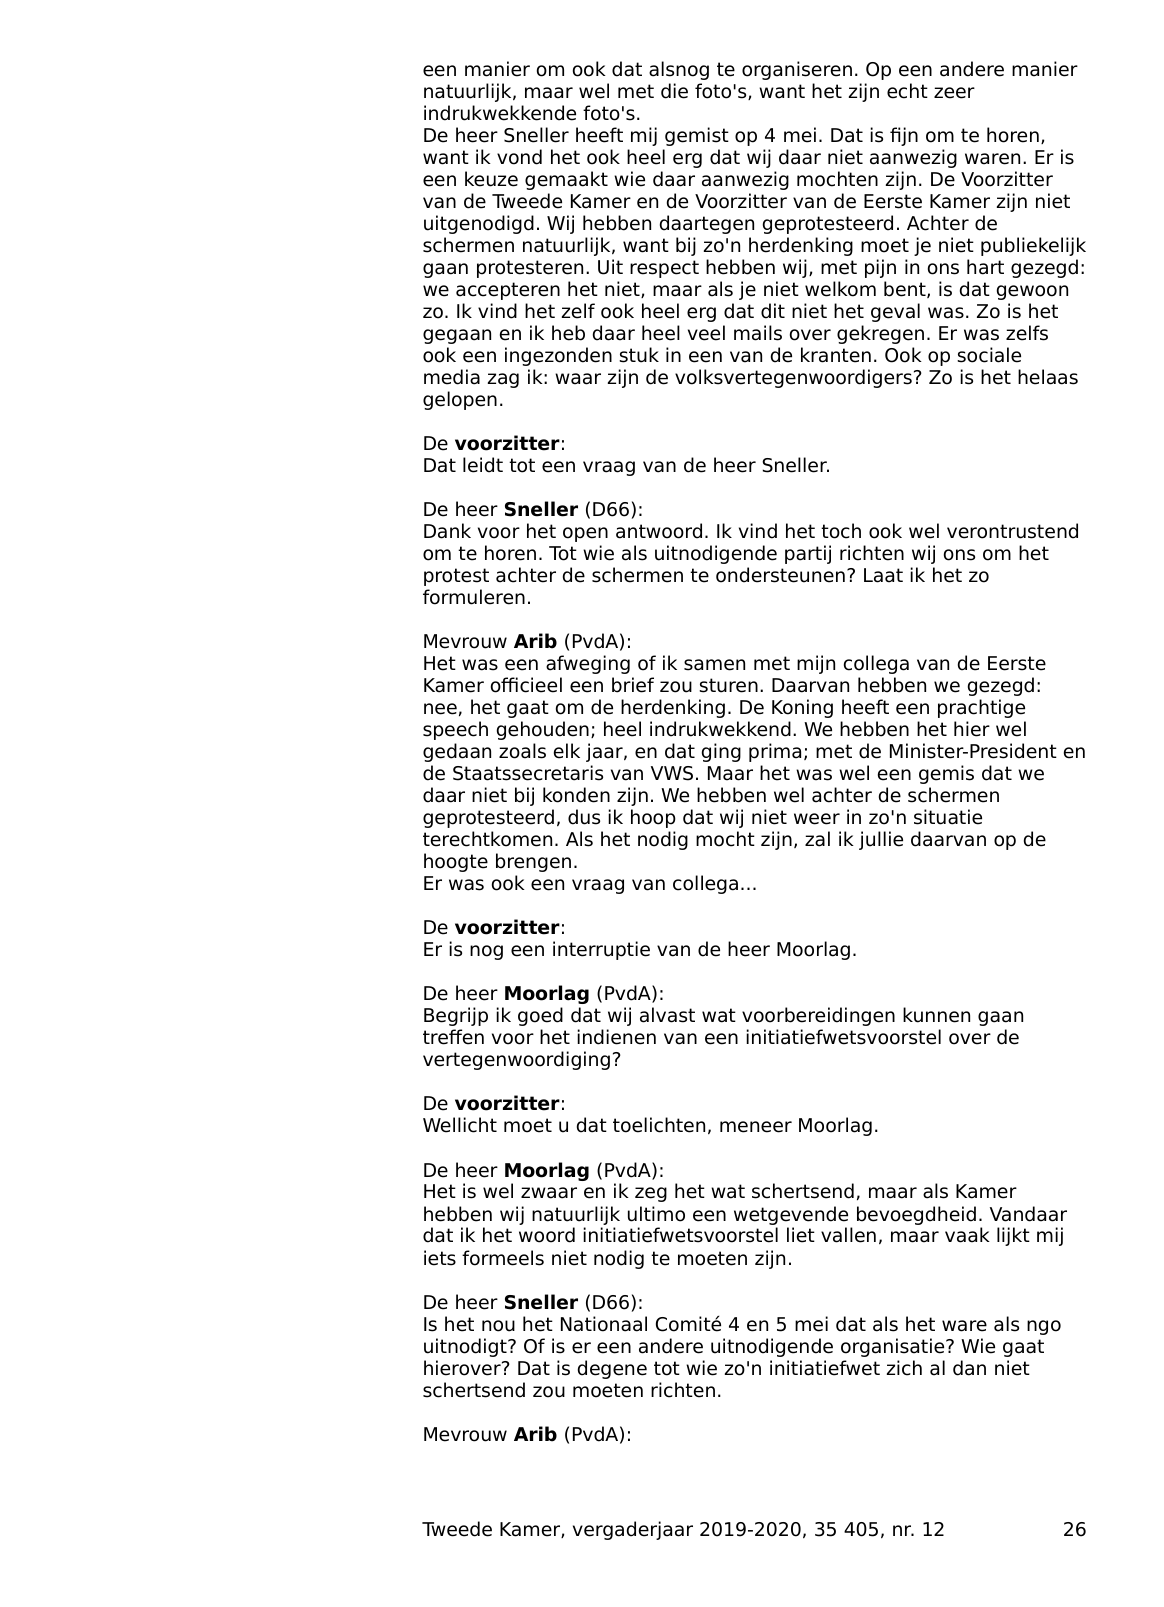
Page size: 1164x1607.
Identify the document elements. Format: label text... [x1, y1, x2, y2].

text De voorzitter: [422, 917, 1087, 939]
text De heer Moorlag (PvdA): [422, 983, 1087, 1005]
text De heer Moorlag (PvdA): [422, 1159, 1087, 1181]
text Mevrouw Arib (PvdA): [422, 631, 1087, 653]
text een manier om ook dat alsnog te organiseren. Op een andere manier natuurlijk, maar wel met die foto's, want het zijn echt zeer indrukwekkende foto's. [422, 59, 1087, 125]
text De heer Sneller heeft mij gemist op 4 mei. Dat is fijn om te horen, want ik vond het ook heel erg dat wij daar niet aanwezig waren. Er is een keuze gemaakt wie daar aanwezig mochten zijn. De Voorzitter van de Tweede Kamer en de Voorzitter van de Eerste Kamer zijn niet uitgenodigd. Wij hebben daartegen geprotesteerd. Achter de schermen natuurlijk, want bij zo'n herdenking moet je niet publiekelijk gaan protesteren. Uit respect hebben wij, met pijn in ons hart gezegd: we accepteren het niet, maar als je niet welkom bent, is dat gewoon zo. Ik vind het zelf ook heel erg dat dit niet het geval was. Zo is het gegaan en ik heb daar heel veel mails over gekregen. Er was zelfs ook een ingezonden stuk in een van de kranten. Ook op sociale media zag ik: waar zijn de volksvertegenwoordigers? Zo is het helaas gelopen. [422, 125, 1087, 411]
text Het was een afweging of ik samen met mijn collega van de Eerste Kamer officieel een brief zou sturen. Daarvan hebben we gezegd: nee, het gaat om de herdenking. De Koning heeft een prachtige speech gehouden; heel indrukwekkend. We hebben het hier wel gedaan zoals elk jaar, en dat ging prima; met de Minister-President en de Staatssecretaris van VWS. Maar het was wel een gemis dat we daar niet bij konden zijn. We hebben wel achter de schermen geprotesteerd, dus ik hoop dat wij niet weer in zo'n situatie terechtkomen. Als het nodig mocht zijn, zal ik jullie daarvan op de hoogte brengen. [422, 653, 1087, 873]
text Begrijp ik goed dat wij alvast wat voorbereidingen kunnen gaan treffen voor het indienen van een initiatiefwetsvoorstel over de vertegenwoordiging? [422, 1005, 1087, 1071]
text De voorzitter: [422, 433, 1087, 455]
text Er is nog een interruptie van de heer Moorlag. [422, 939, 1087, 961]
text Het is wel zwaar en ik zeg het wat schertsend, maar als Kamer hebben wij natuurlijk ultimo een wetgevende bevoegdheid. Vandaar dat ik het woord initiatiefwetsvoorstel liet vallen, maar vaak lijkt mij iets formeels niet nodig te moeten zijn. [422, 1181, 1087, 1269]
text Dat leidt tot een vraag van de heer Sneller. [422, 455, 1087, 477]
text Is het nou het Nationaal Comité 4 en 5 mei dat als het ware als ngo uitnodigt? Of is er een andere uitnodigende organisatie? Wie gaat hierover? Dat is degene tot wie zo'n initiatiefwet zich al dan niet schertsend zou moeten richten. [422, 1313, 1087, 1401]
text Wellicht moet u dat toelichten, meneer Moorlag. [422, 1115, 1087, 1137]
text Er was ook een vraag van collega... [422, 873, 1087, 895]
text De heer Sneller (D66): [422, 499, 1087, 521]
text De heer Sneller (D66): [422, 1292, 1087, 1313]
text De voorzitter: [422, 1093, 1087, 1115]
text Mevrouw Arib (PvdA): [422, 1424, 1087, 1446]
text Dank voor het open antwoord. Ik vind het toch ook wel verontrustend om te horen. Tot wie als uitnodigende partij richten wij ons om het protest achter de schermen te ondersteunen? Laat ik het zo formuleren. [422, 521, 1087, 609]
